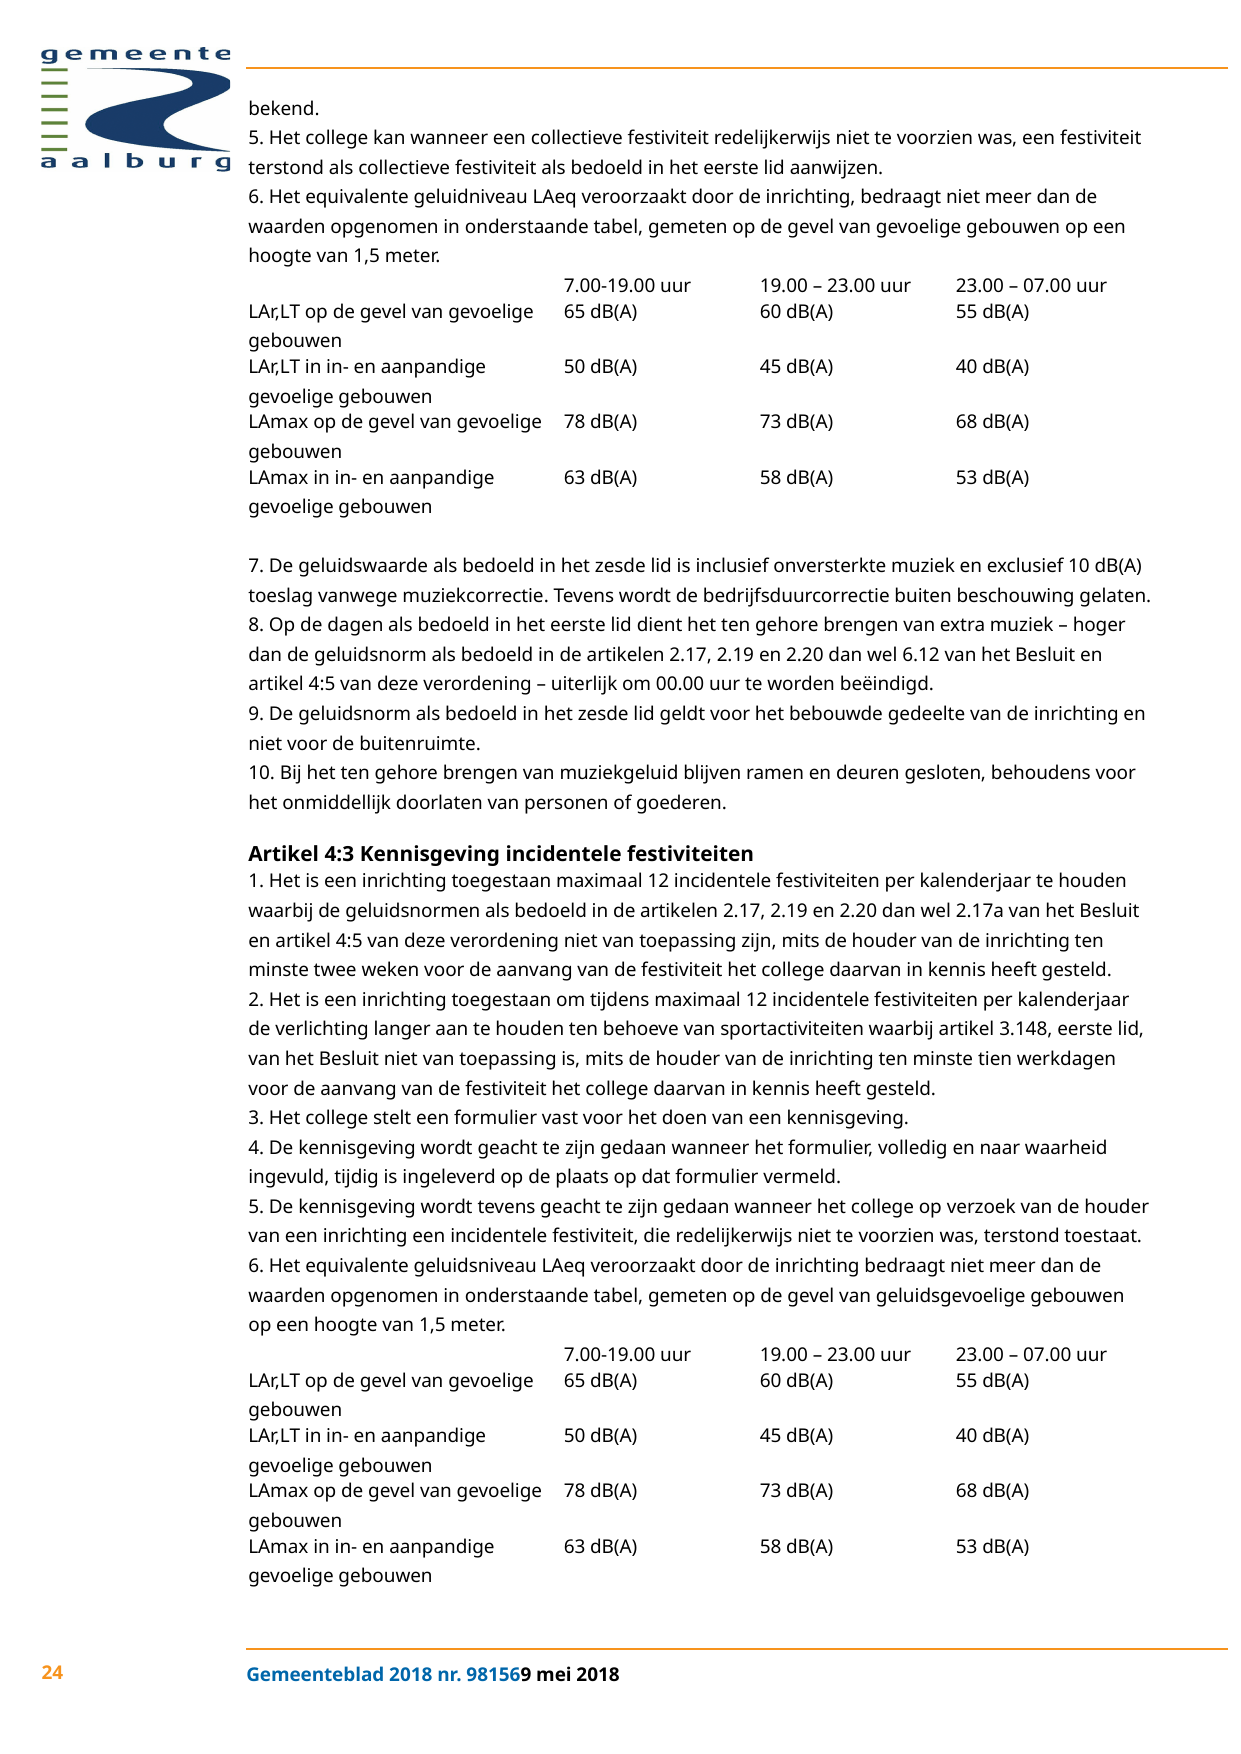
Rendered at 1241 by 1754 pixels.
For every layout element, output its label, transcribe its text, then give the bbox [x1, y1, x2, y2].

table_cell LAmax in in- en aanpandige gevoelige gebouwen [248, 464, 563, 519]
table_cell LAr,LT in in- en aanpandige gevoelige gebouwen [248, 354, 563, 409]
table_cell 63 dB(A) [564, 464, 759, 519]
text 1. Het is een inrichting toegestaan maximaal 12 incidentele festiviteiten per kalenderjaar te houden waarbij de geluidsnormen als bedoeld in de artikelen 2.17, 2.19 en 2.20 dan wel 2.17a van het Besluit en artikel 4:5 van deze verordening niet van toepassing zijn, mits de houder van de inrichting ten minste twee weken voor de aanvang van de festiviteit het college daarvan in kennis heeft gesteld. [248, 868, 1152, 982]
table_cell 73 dB(A) [760, 1478, 956, 1533]
text 5. Het college kan wanneer een collectieve festiviteit redelijkerwijs niet te voorzien was, een festiviteit terstond als collectieve festiviteit als bedoeld in het eerste lid aanwijzen. [248, 124, 1152, 180]
table_cell LAr,LT op de gevel van gevoelige gebouwen [248, 298, 563, 353]
table_cell LAmax op de gevel van gevoelige gebouwen [248, 409, 563, 464]
table_cell LAr,LT in in- en aanpandige gevoelige gebouwen [248, 1422, 563, 1477]
table_cell 53 dB(A) [956, 464, 1152, 519]
table_cell 78 dB(A) [564, 1478, 759, 1533]
table_cell LAr,LT op de gevel van gevoelige gebouwen [248, 1367, 563, 1422]
table_header [248, 1341, 563, 1367]
text 4. De kennisgeving wordt geacht te zijn gedaan wanneer het formulier, volledig en naar waarheid ingevuld, tijdig is ingeleverd op de plaats op dat formulier vermeld. [248, 1134, 1152, 1189]
table_cell 50 dB(A) [564, 1422, 759, 1477]
table_cell 68 dB(A) [956, 409, 1152, 464]
text 6. Het equivalente geluidsniveau LAeq veroorzaakt door de inrichting bedraagt niet meer dan de waarden opgenomen in onderstaande tabel, gemeten op de gevel van geluidsgevoelige gebouwen op een hoogte van 1,5 meter. [248, 1252, 1152, 1337]
table_cell 60 dB(A) [760, 1367, 956, 1422]
text 3. Het college stelt een formulier vast voor het doen van een kennisgeving. [248, 1104, 1152, 1130]
table_cell 40 dB(A) [956, 354, 1152, 409]
text 10. Bij het ten gehore brengen van muziekgeluid blijven ramen en deuren gesloten, behoudens voor het onmiddellijk doorlaten van personen of goederen. [248, 759, 1152, 814]
table_cell 58 dB(A) [760, 464, 956, 519]
table_cell 58 dB(A) [760, 1533, 956, 1588]
picture [41, 47, 231, 172]
table_cell 45 dB(A) [760, 1422, 956, 1477]
text 7. De geluidswaarde als bedoeld in het zesde lid is inclusief onversterkte muziek en exclusief 10 dB(A) toeslag vanwege muziekcorrectie. Tevens wordt de bedrijfsduurcorrectie buiten beschouwing gelaten. [248, 552, 1152, 607]
table_cell 50 dB(A) [564, 354, 759, 409]
table_header 23.00 – 07.00 uur [956, 273, 1152, 298]
text 9. De geluidsnorm als bedoeld in het zesde lid geldt voor het bebouwde gedeelte van de inrichting en niet voor de buitenruimte. [248, 700, 1152, 755]
table_cell 55 dB(A) [956, 298, 1152, 353]
table_header 7.00-19.00 uur [564, 273, 759, 298]
table_cell 73 dB(A) [760, 409, 956, 464]
table_header 19.00 – 23.00 uur [760, 273, 956, 298]
table_header [248, 273, 563, 298]
table_cell 65 dB(A) [564, 1367, 759, 1422]
table_cell 60 dB(A) [760, 298, 956, 353]
text 2. Het is een inrichting toegestaan om tijdens maximaal 12 incidentele festiviteiten per kalenderjaar de verlichting langer aan te houden ten behoeve van sportactiviteiten waarbij artikel 3.148, eerste lid, van het Besluit niet van toepassing is, mits de houder van de inrichting ten minste tien werkdagen voor de aanvang van de festiviteit het college daarvan in kennis heeft gesteld. [248, 986, 1152, 1101]
table_cell 63 dB(A) [564, 1533, 759, 1588]
text 5. De kennisgeving wordt tevens geacht te zijn gedaan wanneer het college op verzoek van de houder van een inrichting een incidentele festiviteit, die redelijkerwijs niet te voorzien was, terstond toestaat. [248, 1193, 1152, 1248]
table_cell 68 dB(A) [956, 1478, 1152, 1533]
table_header 19.00 – 23.00 uur [760, 1341, 956, 1367]
table_cell 40 dB(A) [956, 1422, 1152, 1477]
text Artikel 4:3 Kennisgeving incidentele festiviteiten [248, 839, 1152, 868]
table_header 7.00-19.00 uur [564, 1341, 759, 1367]
table_cell 55 dB(A) [956, 1367, 1152, 1422]
table_cell 53 dB(A) [956, 1533, 1152, 1588]
table_cell 65 dB(A) [564, 298, 759, 353]
table_cell LAmax op de gevel van gevoelige gebouwen [248, 1478, 563, 1533]
table_cell 78 dB(A) [564, 409, 759, 464]
table_header 23.00 – 07.00 uur [956, 1341, 1152, 1367]
text bekend. [248, 95, 1152, 121]
text 6. Het equivalente geluidniveau LAeq veroorzaakt door de inrichting, bedraagt niet meer dan de waarden opgenomen in onderstaande tabel, gemeten op de gevel van gevoelige gebouwen op een hoogte van 1,5 meter. [248, 183, 1152, 268]
table_cell 45 dB(A) [760, 354, 956, 409]
table_cell LAmax in in- en aanpandige gevoelige gebouwen [248, 1533, 563, 1588]
text 8. Op de dagen als bedoeld in het eerste lid dient het ten gehore brengen van extra muziek – hoger dan de geluidsnorm als bedoeld in de artikelen 2.17, 2.19 en 2.20 dan wel 6.12 van het Besluit en artikel 4:5 van deze verordening – uiterlijk om 00.00 uur te worden beëindigd. [248, 611, 1152, 696]
